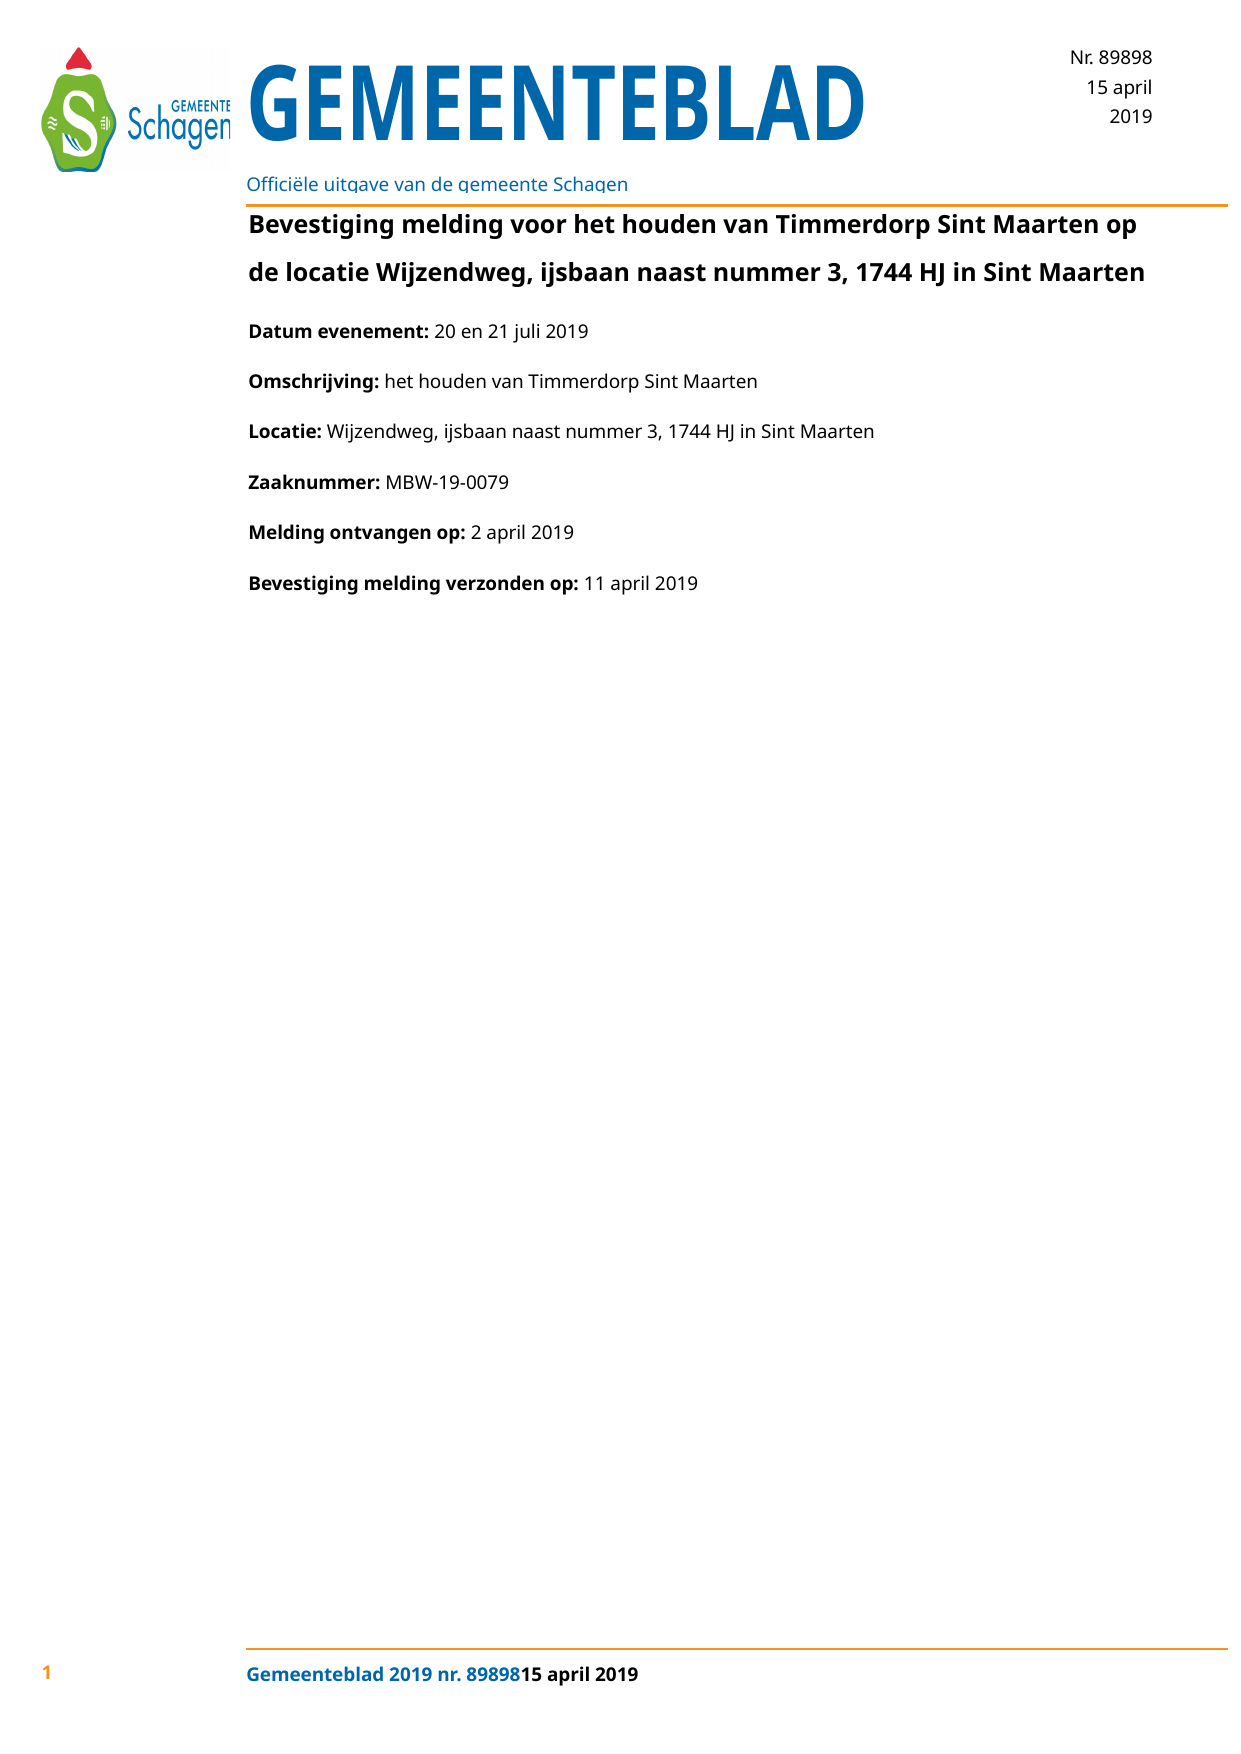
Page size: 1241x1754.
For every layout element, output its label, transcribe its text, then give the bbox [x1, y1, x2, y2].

text Bevestiging melding verzonden op: 11 april 2019 [248, 570, 1152, 596]
text Locatie: Wijzendweg, ijsbaan naast nummer 3, 1744 HJ in Sint Maarten [248, 419, 1152, 444]
text Zaaknummer: MBW-19-0079 [248, 469, 1152, 495]
text Melding ontvangen op: 2 april 2019 [248, 519, 1152, 545]
text Datum evenement: 20 en 21 juli 2019 [248, 318, 1152, 344]
text Omschrijving: het houden van Timmerdorp Sint Maarten [248, 368, 1152, 394]
text Bevestiging melding voor het houden van Timmerdorp Sint Maarten op de locatie Wijzendweg, ijsbaan naast nummer 3, 1744 HJ in Sint Maarten [248, 207, 1152, 288]
picture [41, 47, 231, 172]
